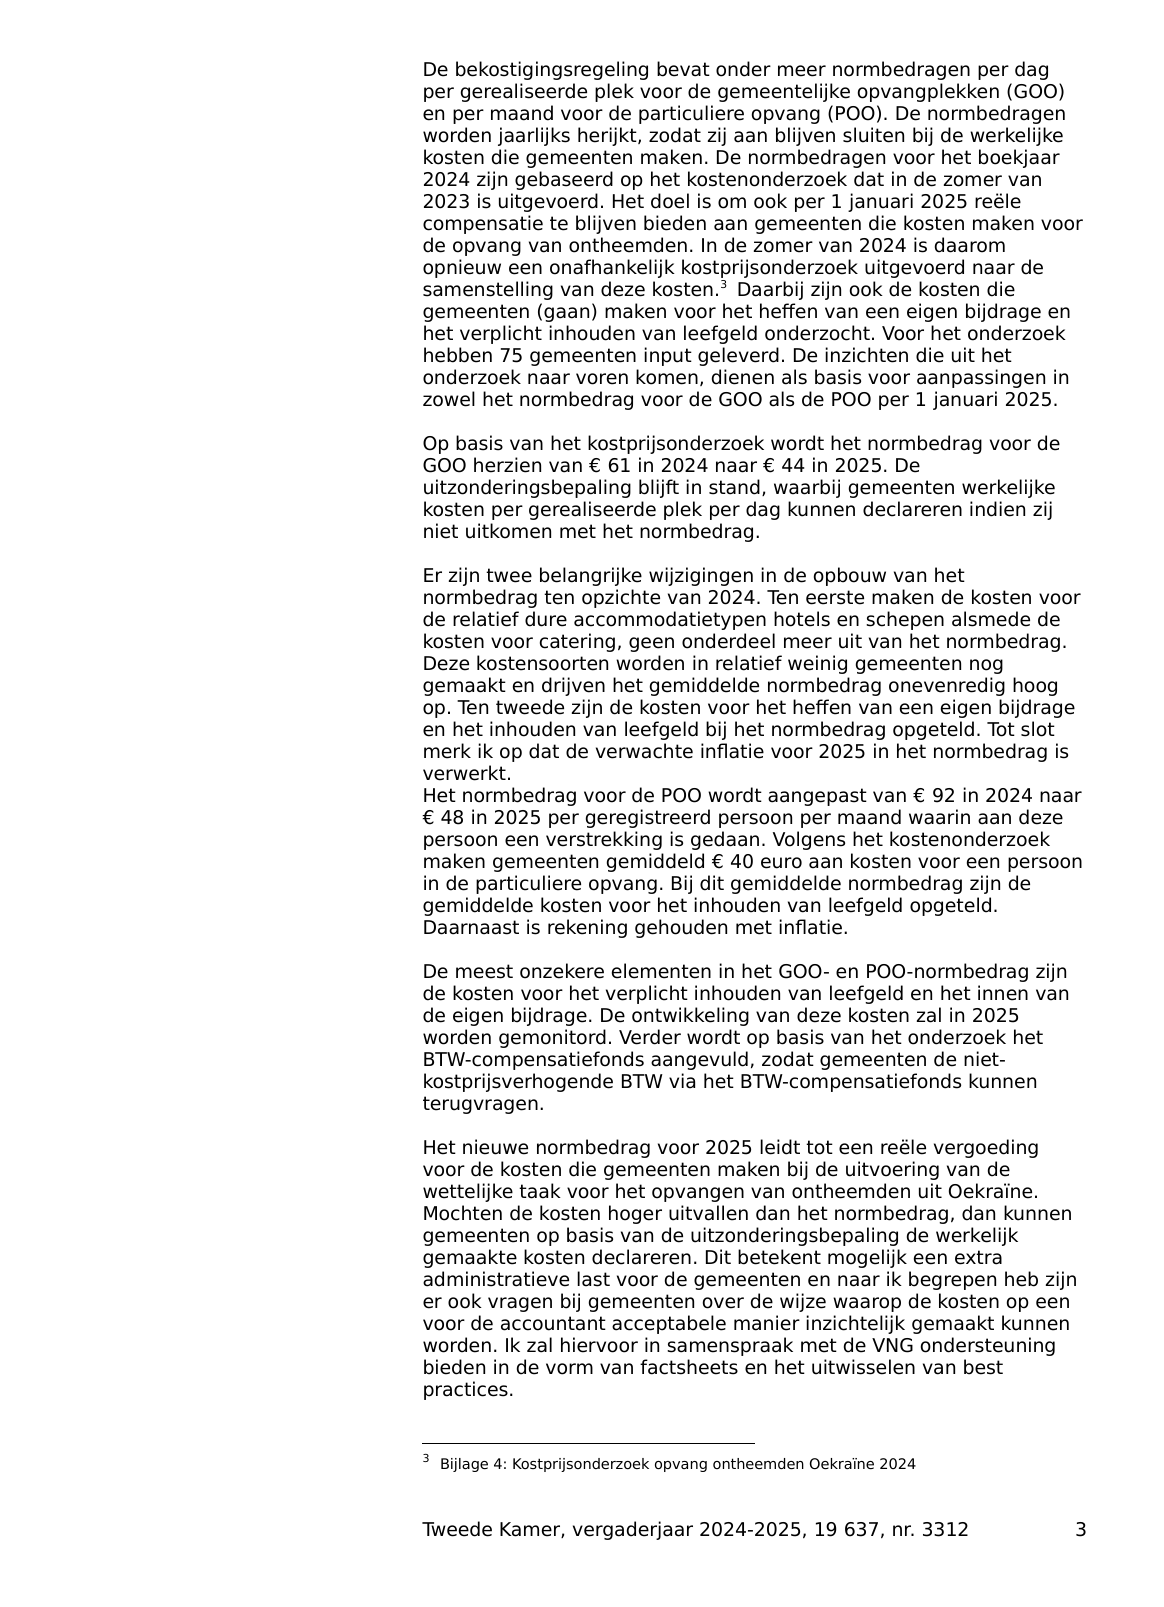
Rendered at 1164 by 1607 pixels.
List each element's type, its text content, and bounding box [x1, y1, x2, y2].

text Er zijn twee belangrijke wijzigingen in de opbouw van het normbedrag ten opzichte van 2024. Ten eerste maken de kosten voor de relatief dure accommodatietypen hotels en schepen alsmede de kosten voor catering, geen onderdeel meer uit van het normbedrag. Deze kostensoorten worden in relatief weinig gemeenten nog gemaakt en drijven het gemiddelde normbedrag onevenredig hoog op. Ten tweede zijn de kosten voor het heffen van een eigen bijdrage en het inhouden van leefgeld bij het normbedrag opgeteld. Tot slot merk ik op dat de verwachte inflatie voor 2025 in het normbedrag is verwerkt. [422, 565, 1087, 785]
text Op basis van het kostprijsonderzoek wordt het normbedrag voor de GOO herzien van € 61 in 2024 naar € 44 in 2025. De uitzonderingsbepaling blijft in stand, waarbij gemeenten werkelijke kosten per gerealiseerde plek per dag kunnen declareren indien zij niet uitkomen met het normbedrag. [422, 433, 1087, 543]
text Het normbedrag voor de POO wordt aangepast van € 92 in 2024 naar € 48 in 2025 per geregistreerd persoon per maand waarin aan deze persoon een verstrekking is gedaan. Volgens het kostenonderzoek maken gemeenten gemiddeld € 40 euro aan kosten voor een persoon in de particuliere opvang. Bij dit gemiddelde normbedrag zijn de gemiddelde kosten voor het inhouden van leefgeld opgeteld. Daarnaast is rekening gehouden met inflatie. [422, 785, 1087, 939]
text De bekostigingsregeling bevat onder meer normbedragen per dag per gerealiseerde plek voor de gemeentelijke opvangplekken (GOO) en per maand voor de particuliere opvang (POO). De normbedragen worden jaarlijks herijkt, zodat zij aan blijven sluiten bij de werkelijke kosten die gemeenten maken. De normbedragen voor het boekjaar 2024 zijn gebaseerd op het kostenonderzoek dat in de zomer van 2023 is uitgevoerd. Het doel is om ook per 1 januari 2025 reële compensatie te blijven bieden aan gemeenten die kosten maken voor de opvang van ontheemden. In de zomer van 2024 is daarom opnieuw een onafhankelijk kostprijsonderzoek uitgevoerd naar de samenstelling van deze kosten. Daarbij zijn ook de kosten die gemeenten (gaan) maken voor het heffen van een eigen bijdrage en het verplicht inhouden van leefgeld onderzocht. Voor het onderzoek hebben 75 gemeenten input geleverd. De inzichten die uit het onderzoek naar voren komen, dienen als basis voor aanpassingen in zowel het normbedrag voor de GOO als de POO per 1 januari 2025. [422, 59, 1087, 411]
text Bijlage 4: Kostprijsonderzoek opvang ontheemden Oekraïne 2024 [422, 1452, 1087, 1474]
text De meest onzekere elementen in het GOO- en POO-normbedrag zijn de kosten voor het verplicht inhouden van leefgeld en het innen van de eigen bijdrage. De ontwikkeling van deze kosten zal in 2025 worden gemonitord. Verder wordt op basis van het onderzoek het BTW-compensatiefonds aangevuld, zodat gemeenten de niet-kostprijsverhogende BTW via het BTW-compensatiefonds kunnen terugvragen. [422, 961, 1087, 1115]
text Het nieuwe normbedrag voor 2025 leidt tot een reële vergoeding voor de kosten die gemeenten maken bij de uitvoering van de wettelijke taak voor het opvangen van ontheemden uit Oekraïne. Mochten de kosten hoger uitvallen dan het normbedrag, dan kunnen gemeenten op basis van de uitzonderingsbepaling de werkelijk gemaakte kosten declareren. Dit betekent mogelijk een extra administratieve last voor de gemeenten en naar ik begrepen heb zijn er ook vragen bij gemeenten over de wijze waarop de kosten op een voor de accountant acceptabele manier inzichtelijk gemaakt kunnen worden. Ik zal hiervoor in samenspraak met de VNG ondersteuning bieden in de vorm van factsheets en het uitwisselen van best practices. [422, 1137, 1087, 1401]
